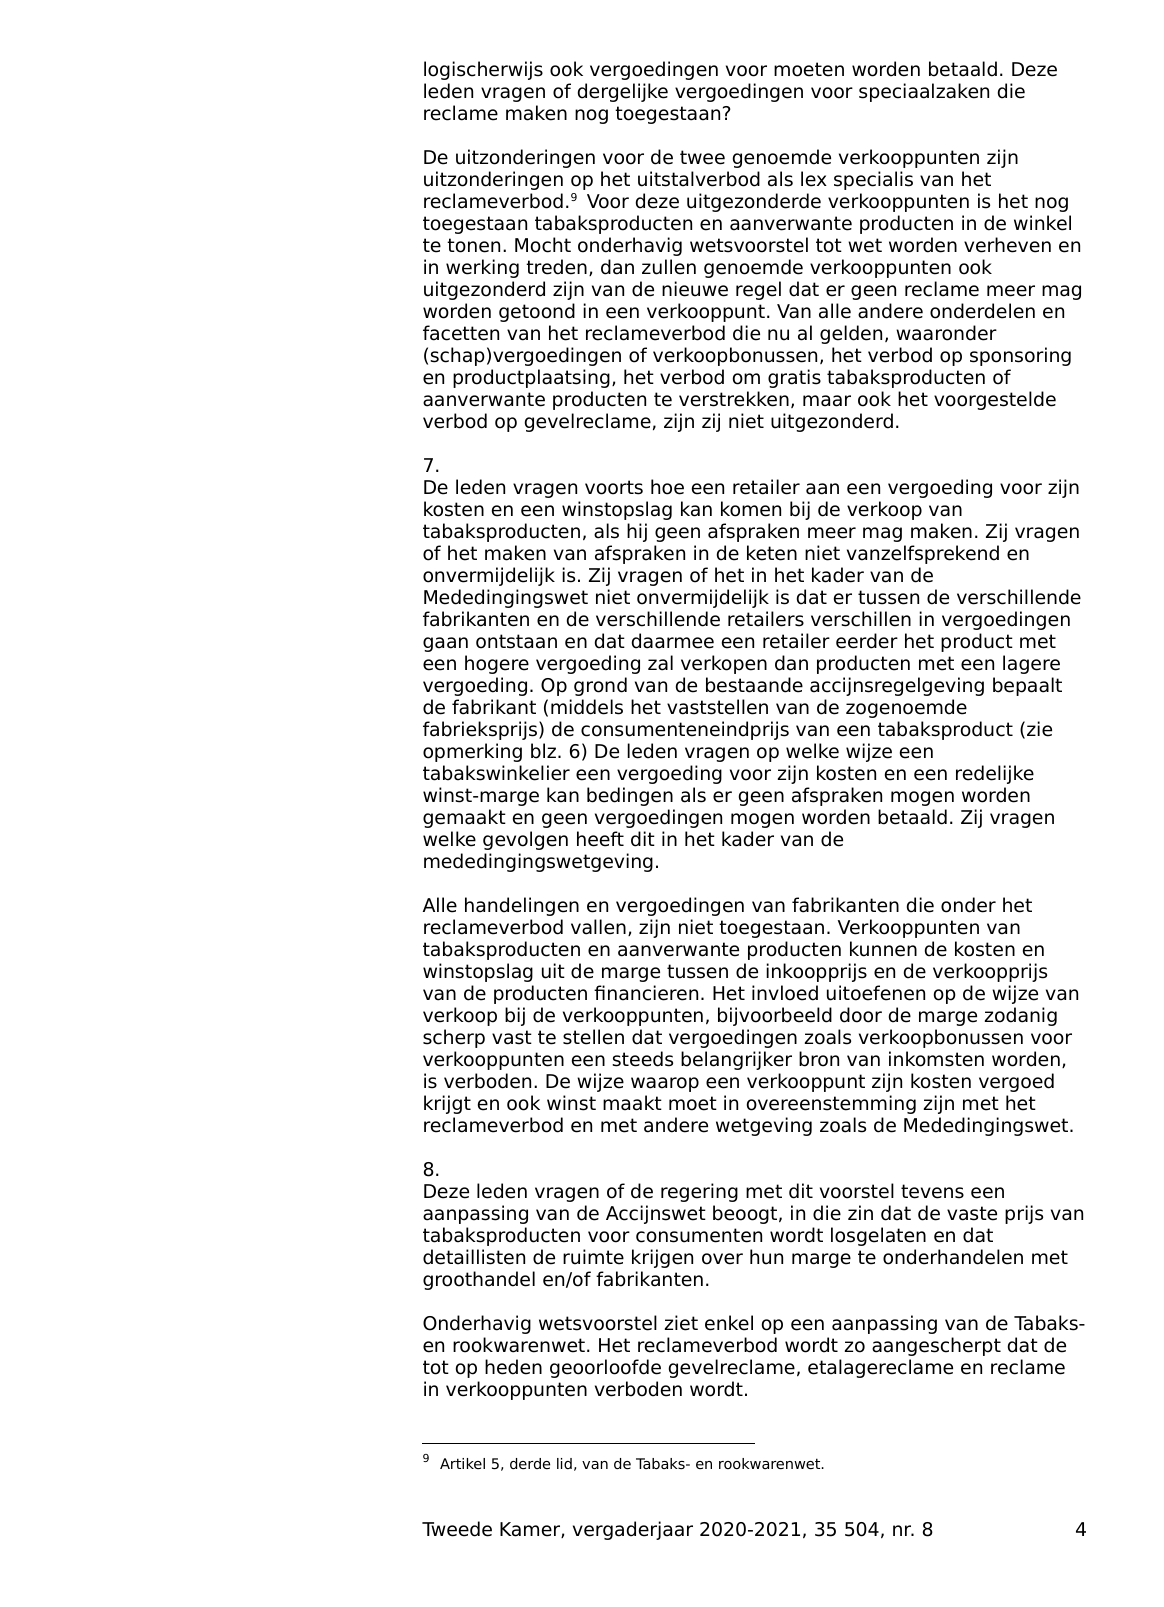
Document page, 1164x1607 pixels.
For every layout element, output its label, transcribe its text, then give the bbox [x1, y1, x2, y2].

text Artikel 5, derde lid, van de Tabaks- en rookwarenwet. [422, 1452, 1087, 1474]
text Alle handelingen en vergoedingen van fabrikanten die onder het reclameverbod vallen, zijn niet toegestaan. Verkooppunten van tabaksproducten en aanverwante producten kunnen de kosten en winstopslag uit de marge tussen de inkoopprijs en de verkoopprijs van de producten financieren. Het invloed uitoefenen op de wijze van verkoop bij de verkooppunten, bijvoorbeeld door de marge zodanig scherp vast te stellen dat vergoedingen zoals verkoopbonussen voor verkooppunten een steeds belangrijker bron van inkomsten worden, is verboden. De wijze waarop een verkooppunt zijn kosten vergoed krijgt en ook winst maakt moet in overeenstemming zijn met het reclameverbod en met andere wetgeving zoals de Mededingingswet. [422, 895, 1087, 1137]
text De leden vragen voorts hoe een retailer aan een vergoeding voor zijn kosten en een winstopslag kan komen bij de verkoop van tabaksproducten, als hij geen afspraken meer mag maken. Zij vragen of het maken van afspraken in de keten niet vanzelfsprekend en onvermijdelijk is. Zij vragen of het in het kader van de Mededingingswet niet onvermijdelijk is dat er tussen de verschillende fabrikanten en de verschillende retailers verschillen in vergoedingen gaan ontstaan en dat daarmee een retailer eerder het product met een hogere vergoeding zal verkopen dan producten met een lagere vergoeding. Op grond van de bestaande accijnsregelgeving bepaalt de fabrikant (middels het vaststellen van de zogenoemde fabrieksprijs) de consumenteneindprijs van een tabaksproduct (zie opmerking blz. 6) De leden vragen op welke wijze een tabakswinkelier een vergoeding voor zijn kosten en een redelijke winst-marge kan bedingen als er geen afspraken mogen worden gemaakt en geen vergoedingen mogen worden betaald. Zij vragen welke gevolgen heeft dit in het kader van de mededingingswetgeving. [422, 477, 1087, 873]
text 8. [422, 1159, 1087, 1181]
text Onderhavig wetsvoorstel ziet enkel op een aanpassing van de Tabaks- en rookwarenwet. Het reclameverbod wordt zo aangescherpt dat de tot op heden geoorloofde gevelreclame, etalagereclame en reclame in verkooppunten verboden wordt. [422, 1313, 1087, 1401]
text logischerwijs ook vergoedingen voor moeten worden betaald. Deze leden vragen of dergelijke vergoedingen voor speciaalzaken die reclame maken nog toegestaan? [422, 59, 1087, 125]
text 7. [422, 455, 1087, 477]
text De uitzonderingen voor de twee genoemde verkooppunten zijn uitzonderingen op het uitstalverbod als lex specialis van het reclameverbod. Voor deze uitgezonderde verkooppunten is het nog toegestaan tabaksproducten en aanverwante producten in de winkel te tonen. Mocht onderhavig wetsvoorstel tot wet worden verheven en in werking treden, dan zullen genoemde verkooppunten ook uitgezonderd zijn van de nieuwe regel dat er geen reclame meer mag worden getoond in een verkooppunt. Van alle andere onderdelen en facetten van het reclameverbod die nu al gelden, waaronder (schap)vergoedingen of verkoopbonussen, het verbod op sponsoring en productplaatsing, het verbod om gratis tabaksproducten of aanverwante producten te verstrekken, maar ook het voorgestelde verbod op gevelreclame, zijn zij niet uitgezonderd. [422, 147, 1087, 433]
text Deze leden vragen of de regering met dit voorstel tevens een aanpassing van de Accijnswet beoogt, in die zin dat de vaste prijs van tabaksproducten voor consumenten wordt losgelaten en dat detaillisten de ruimte krijgen over hun marge te onderhandelen met groothandel en/of fabrikanten. [422, 1181, 1087, 1291]
